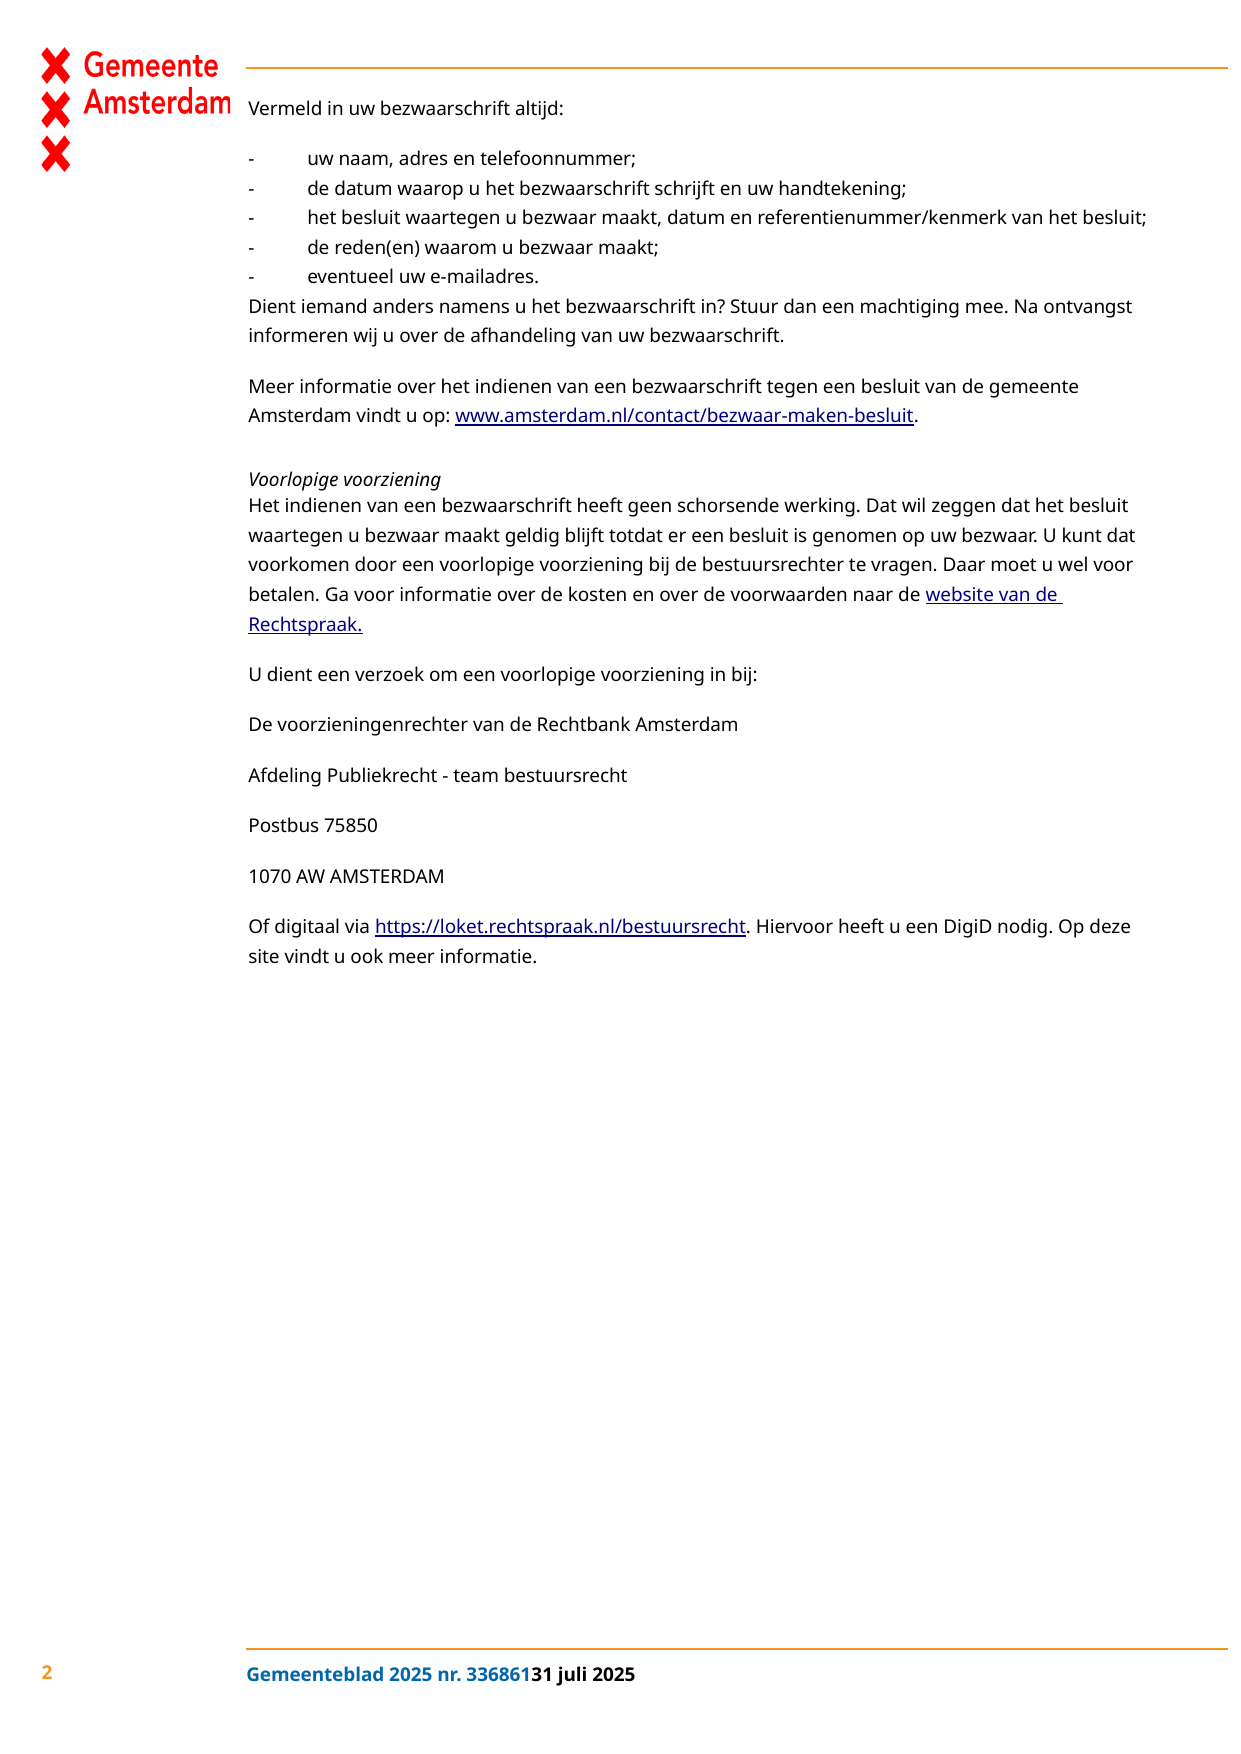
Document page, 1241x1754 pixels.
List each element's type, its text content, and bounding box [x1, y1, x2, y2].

text Dient iemand anders namens u het bezwaarschrift in? Stuur dan een machtiging mee. Na ontvangst informeren wij u over de afhandeling van uw bezwaarschrift. [248, 293, 1152, 348]
text Afdeling Publiekrecht - team bestuursrecht [248, 762, 1152, 788]
picture [41, 47, 231, 172]
list de reden(en) waarom u bezwaar maakt; [248, 234, 1152, 260]
text Vermeld in uw bezwaarschrift altijd: [248, 95, 1152, 121]
text Meer informatie over het indienen van een bezwaarschrift tegen een besluit van de gemeente Amsterdam vindt u op: www.amsterdam.nl/contact/bezwaar-maken-besluit. [248, 373, 1152, 428]
list het besluit waartegen u bezwaar maakt, datum en referentienummer/kenmerk van het besluit; [248, 204, 1152, 230]
list de datum waarop u het bezwaarschrift schrijft en uw handtekening; [248, 175, 1152, 201]
text 1070 AW AMSTERDAM [248, 863, 1152, 888]
text Het indienen van een bezwaarschrift heeft geen schorsende werking. Dat wil zeggen dat het besluit waartegen u bezwaar maakt geldig blijft totdat er een besluit is genomen op uw bezwaar. U kunt dat voorkomen door een voorlopige voorziening bij de bestuursrechter te vragen. Daar moet u wel voor betalen. Ga voor informatie over de kosten en over de voorwaarden naar de website van de Rechtspraak. [248, 492, 1152, 636]
list eventueel uw e-mailadres. [248, 263, 1152, 289]
text Of digitaal via https://loket.rechtspraak.nl/bestuursrecht. Hiervoor heeft u een DigiD nodig. Op deze site vindt u ook meer informatie. [248, 913, 1152, 968]
text Voorlopige voorziening [248, 467, 1152, 492]
text De voorzieningenrechter van de Rechtbank Amsterdam [248, 712, 1152, 737]
text Postbus 75850 [248, 812, 1152, 838]
text U dient een verzoek om een voorlopige voorziening in bij: [248, 661, 1152, 687]
list uw naam, adres en telefoonnummer; [248, 145, 1152, 171]
